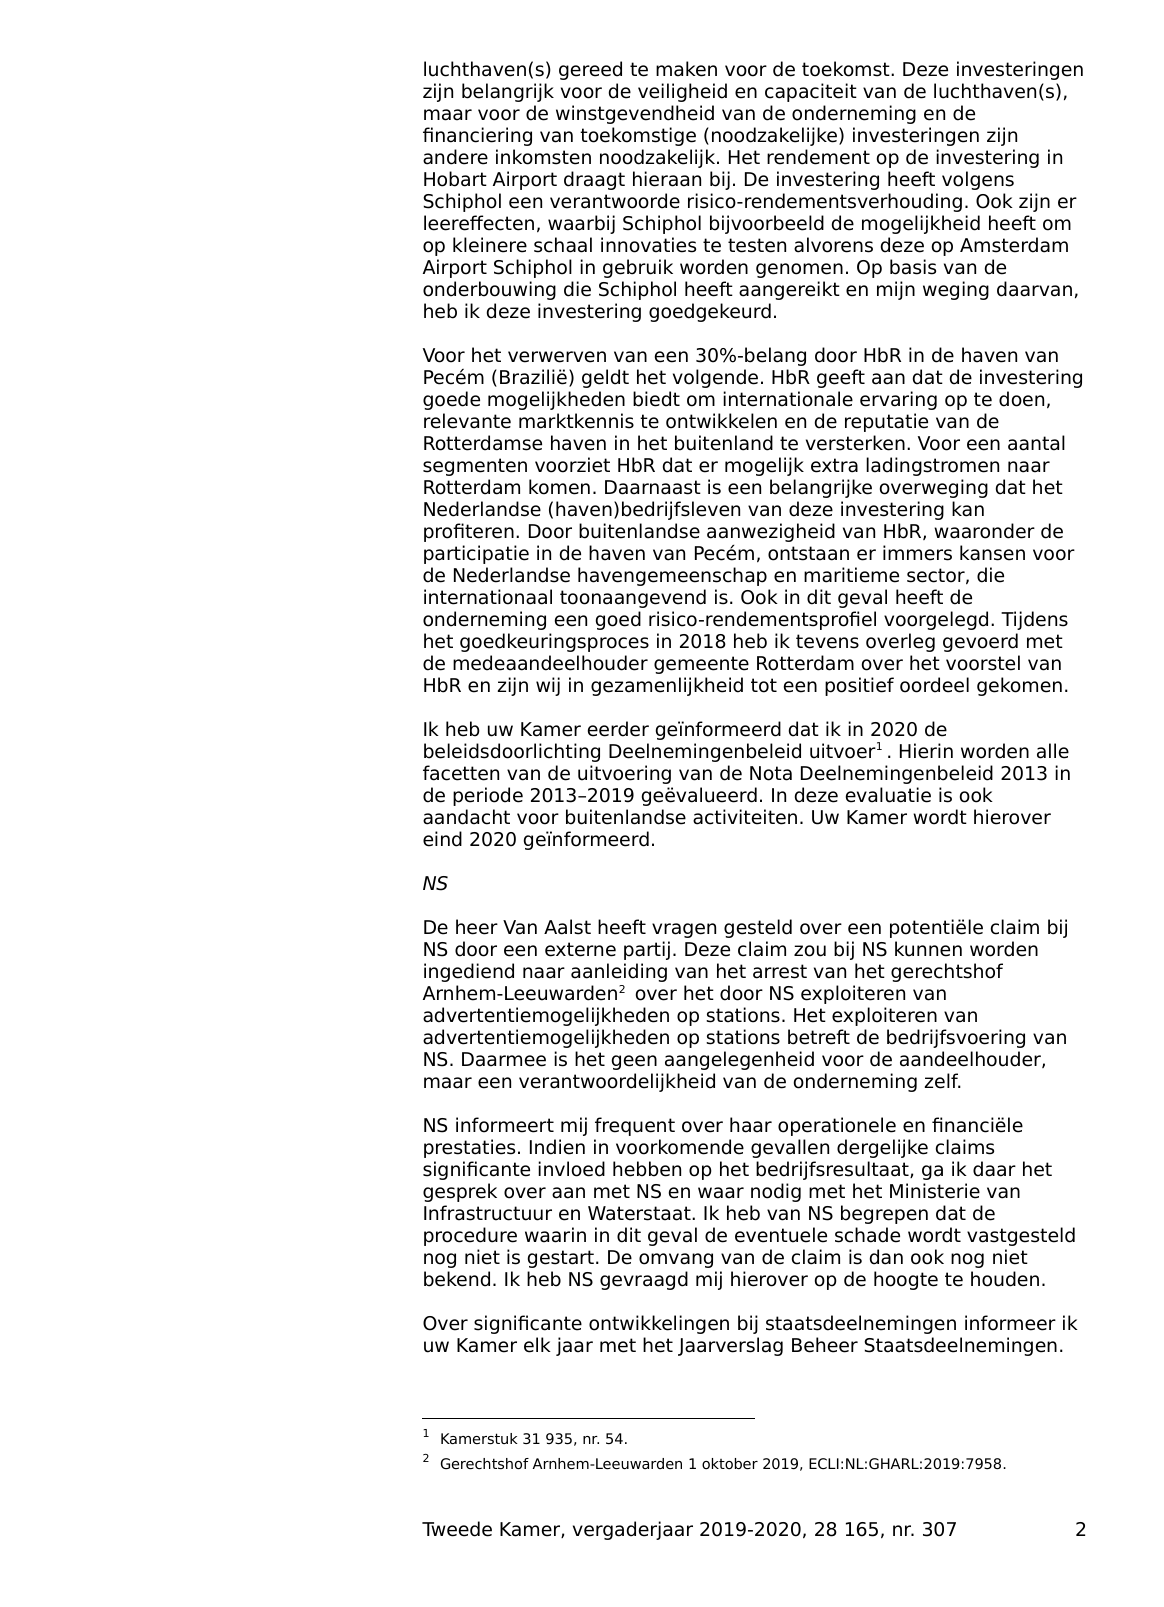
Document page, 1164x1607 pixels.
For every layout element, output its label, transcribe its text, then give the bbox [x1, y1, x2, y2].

text Gerechtshof Arnhem-Leeuwarden 1 oktober 2019, ECLI:NL:GHARL:2019:7958. [422, 1452, 1087, 1474]
text Over significante ontwikkelingen bij staatsdeelnemingen informeer ik uw Kamer elk jaar met het Jaarverslag Beheer Staatsdeelnemingen. [422, 1313, 1087, 1357]
text Voor het verwerven van een 30%-belang door HbR in de haven van Pecém (Brazilië) geldt het volgende. HbR geeft aan dat de investering goede mogelijkheden biedt om internationale ervaring op te doen, relevante marktkennis te ontwikkelen en de reputatie van de Rotterdamse haven in het buitenland te versterken. Voor een aantal segmenten voorziet HbR dat er mogelijk extra ladingstromen naar Rotterdam komen. Daarnaast is een belangrijke overweging dat het Nederlandse (haven)bedrijfsleven van deze investering kan profiteren. Door buitenlandse aanwezigheid van HbR, waaronder de participatie in de haven van Pecém, ontstaan er immers kansen voor de Nederlandse havengemeenschap en maritieme sector, die internationaal toonaangevend is. Ook in dit geval heeft de onderneming een goed risico-rendementsprofiel voorgelegd. Tijdens het goedkeuringsproces in 2018 heb ik tevens overleg gevoerd met de medeaandeelhouder gemeente Rotterdam over het voorstel van HbR en zijn wij in gezamenlijkheid tot een positief oordeel gekomen. [422, 345, 1087, 697]
subtitle NS [422, 873, 1087, 895]
text Kamerstuk 31 935, nr. 54. [422, 1427, 1087, 1449]
text luchthaven(s) gereed te maken voor de toekomst. Deze investeringen zijn belangrijk voor de veiligheid en capaciteit van de luchthaven(s), maar voor de winstgevendheid van de onderneming en de financiering van toekomstige (noodzakelijke) investeringen zijn andere inkomsten noodzakelijk. Het rendement op de investering in Hobart Airport draagt hieraan bij. De investering heeft volgens Schiphol een verantwoorde risico-rendementsverhouding. Ook zijn er leereffecten, waarbij Schiphol bijvoorbeeld de mogelijkheid heeft om op kleinere schaal innovaties te testen alvorens deze op Amsterdam Airport Schiphol in gebruik worden genomen. Op basis van de onderbouwing die Schiphol heeft aangereikt en mijn weging daarvan, heb ik deze investering goedgekeurd. [422, 59, 1087, 323]
text Ik heb uw Kamer eerder geïnformeerd dat ik in 2020 de beleidsdoorlichting Deelnemingenbeleid uitvoer. Hierin worden alle facetten van de uitvoering van de Nota Deelnemingenbeleid 2013 in de periode 2013–2019 geëvalueerd. In deze evaluatie is ook aandacht voor buitenlandse activiteiten. Uw Kamer wordt hierover eind 2020 geïnformeerd. [422, 719, 1087, 851]
text NS informeert mij frequent over haar operationele en financiële prestaties. Indien in voorkomende gevallen dergelijke claims significante invloed hebben op het bedrijfsresultaat, ga ik daar het gesprek over aan met NS en waar nodig met het Ministerie van Infrastructuur en Waterstaat. Ik heb van NS begrepen dat de procedure waarin in dit geval de eventuele schade wordt vastgesteld nog niet is gestart. De omvang van de claim is dan ook nog niet bekend. Ik heb NS gevraagd mij hierover op de hoogte te houden. [422, 1115, 1087, 1291]
text De heer Van Aalst heeft vragen gesteld over een potentiële claim bij NS door een externe partij. Deze claim zou bij NS kunnen worden ingediend naar aanleiding van het arrest van het gerechtshof Arnhem-Leeuwarden over het door NS exploiteren van advertentiemogelijkheden op stations. Het exploiteren van advertentiemogelijkheden op stations betreft de bedrijfsvoering van NS. Daarmee is het geen aangelegenheid voor de aandeelhouder, maar een verantwoordelijkheid van de onderneming zelf. [422, 917, 1087, 1093]
